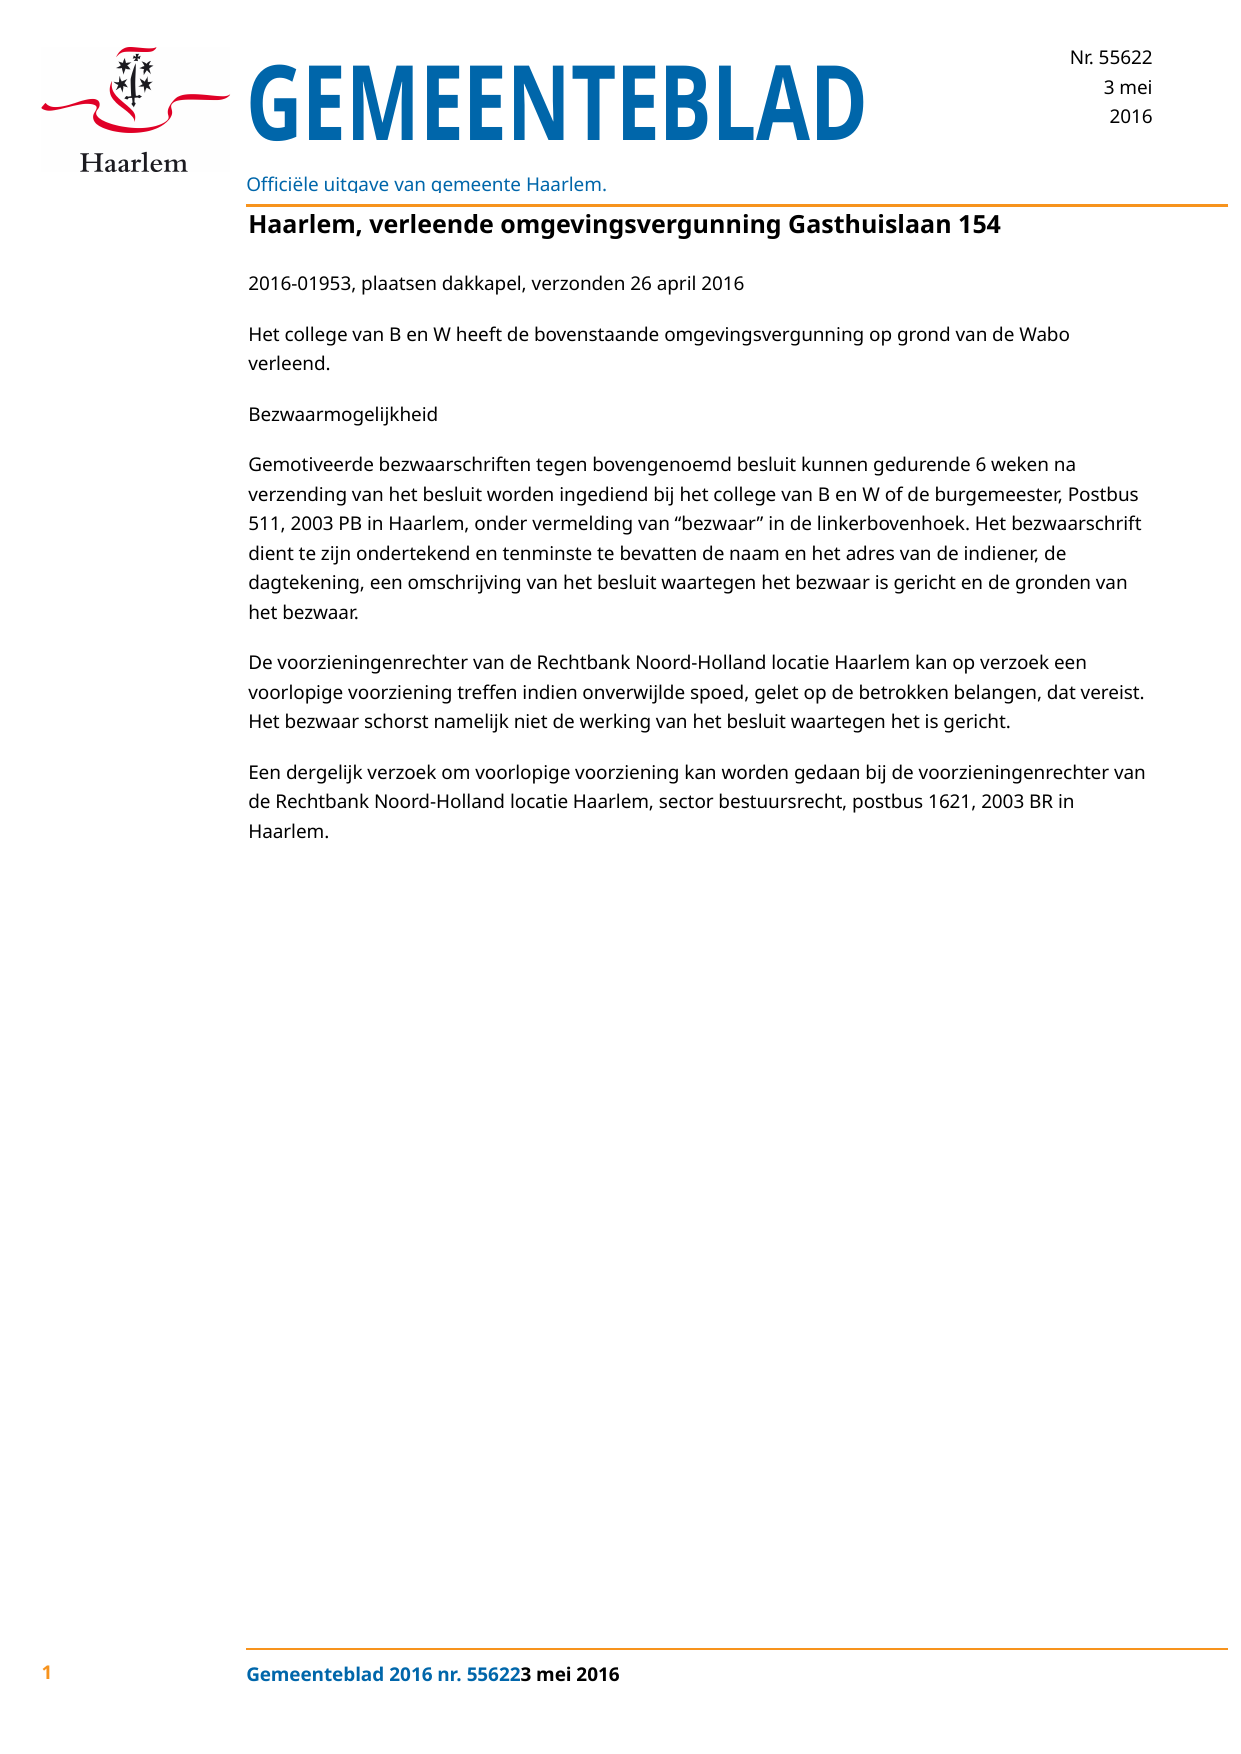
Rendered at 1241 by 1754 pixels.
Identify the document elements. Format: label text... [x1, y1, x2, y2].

text 2016-01953, plaatsen dakkapel, verzonden 26 april 2016 [248, 270, 1152, 296]
text Een dergelijk verzoek om voorlopige voorziening kan worden gedaan bij de voorzieningenrechter van de Rechtbank Noord-Holland locatie Haarlem, sector bestuursrecht, postbus 1621, 2003 BR in Haarlem. [248, 759, 1152, 844]
text Gemotiveerde bezwaarschriften tegen bovengenoemd besluit kunnen gedurende 6 weken na verzending van het besluit worden ingediend bij het college van B en W of de burgemeester, Postbus 511, 2003 PB in Haarlem, onder vermelding van “bezwaar” in de linkerbovenhoek. Het bezwaarschrift dient te zijn ondertekend en tenminste te bevatten de naam en het adres van de indiener, de dagtekening, een omschrijving van het besluit waartegen het bezwaar is gericht en de gronden van het bezwaar. [248, 451, 1152, 625]
text Haarlem, verleende omgevingsvergunning Gasthuislaan 154 [248, 207, 1152, 241]
text De voorzieningenrechter van de Rechtbank Noord-Holland locatie Haarlem kan op verzoek een voorlopige voorziening treffen indien onverwijlde spoed, gelet op de betrokken belangen, dat vereist. Het bezwaar schorst namelijk niet de werking van het besluit waartegen het is gericht. [248, 649, 1152, 734]
picture [41, 47, 231, 172]
text Het college van B en W heeft de bovenstaande omgevingsvergunning op grond van de Wabo verleend. [248, 321, 1152, 376]
text Bezwaarmogelijkheid [248, 401, 1152, 426]
